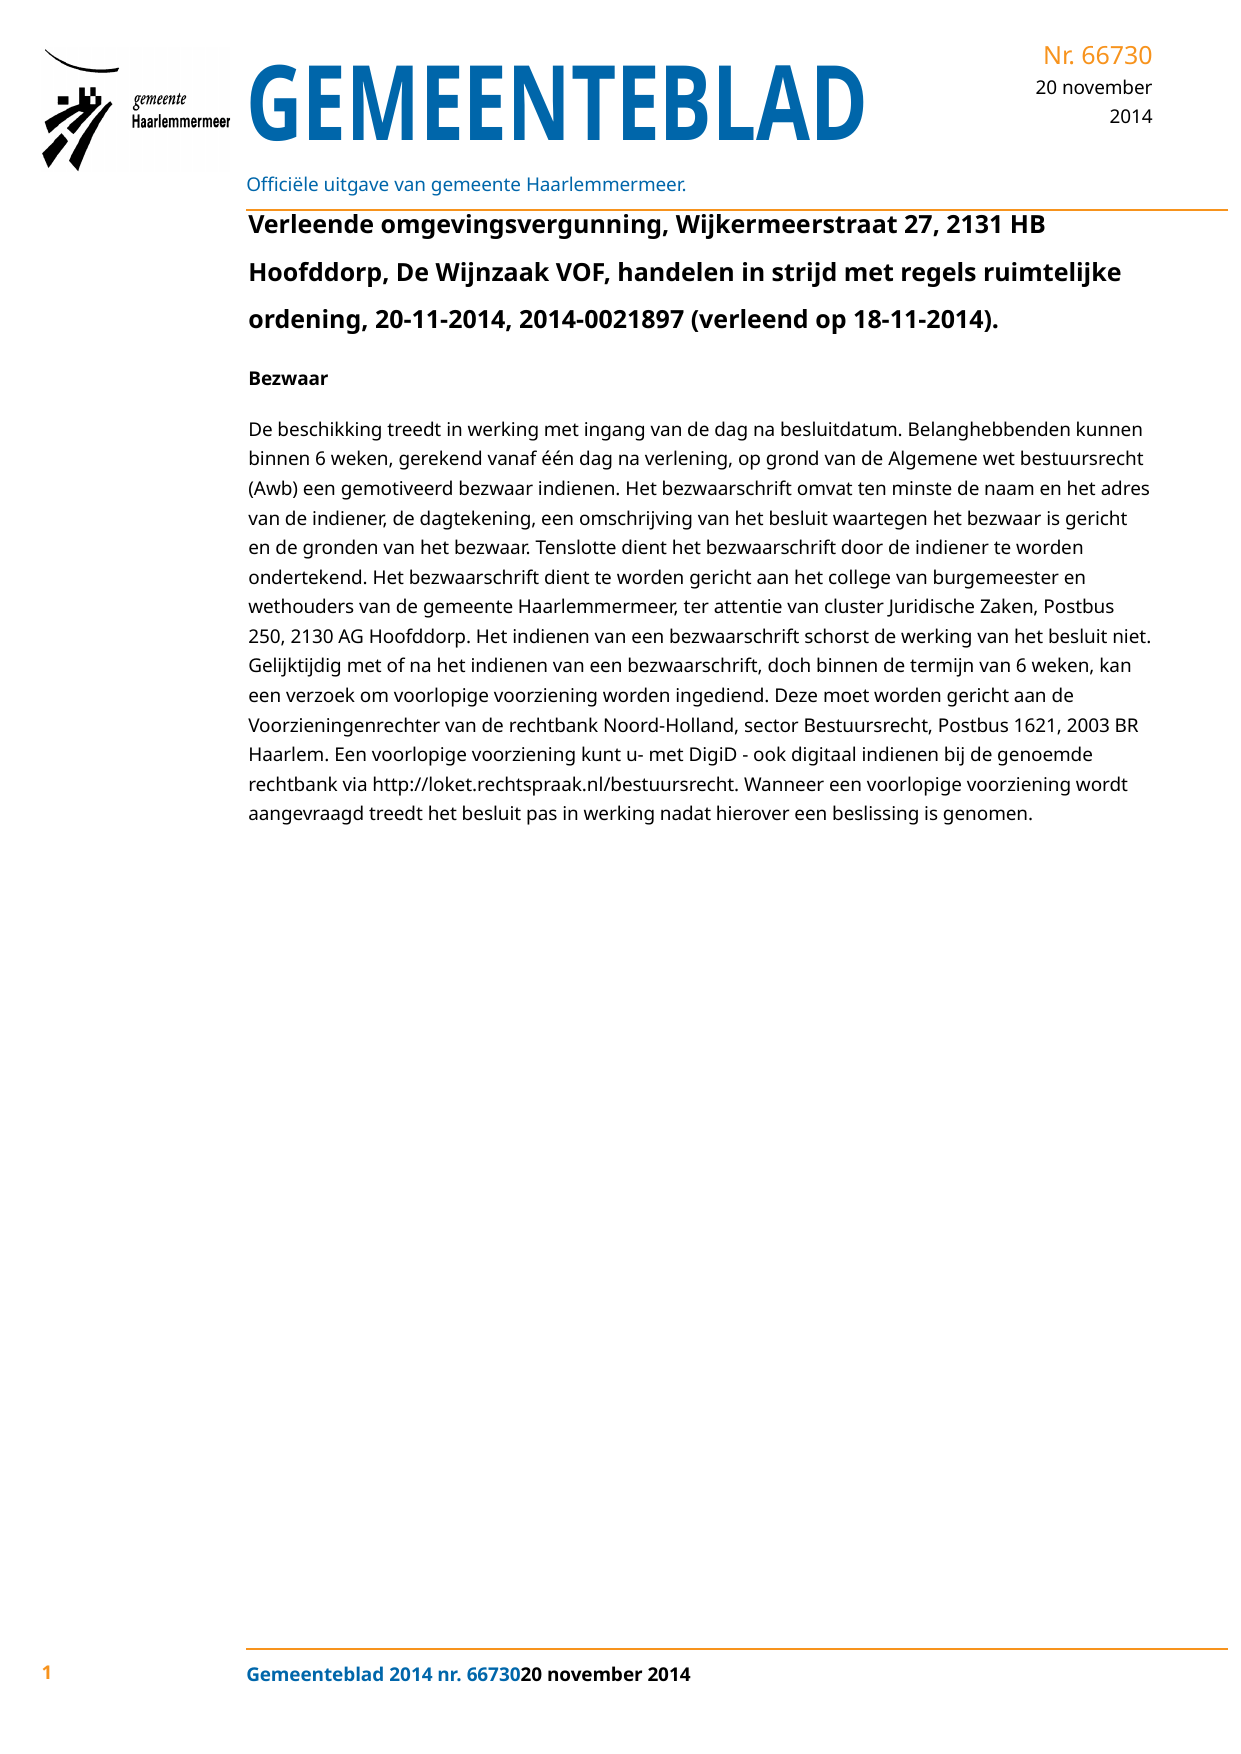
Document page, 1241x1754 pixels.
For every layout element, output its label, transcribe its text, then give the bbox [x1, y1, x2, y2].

text Verleende omgevingsvergunning, Wijkermee­rstraat 27, 2131 HB Hoofddorp, De Wijnzaak VOF, handelen in strijd met regels ruimtelijke ordening, 20-11-2014, 2014-0021897 (verleend op 18-11-2014). [248, 211, 1152, 336]
picture [41, 47, 231, 172]
text De beschikking treedt in werking met ingang van de dag na besluitdatum. Belanghebbenden kunnen binnen 6 weken, gerekend vanaf één dag na verlening, op grond van de Algemene wet bestuursrecht (Awb) een gemotiveerd bezwaar indienen. Het bezwaarschrift omvat ten minste de naam en het adres van de indiener, de dagtekening, een omschrijving van het besluit waartegen het bezwaar is gericht en de gronden van het bezwaar. Tenslotte dient het bezwaarschrift door de indiener te worden ondertekend. Het bezwaarschrift dient te worden gericht aan het college van burgemeester en wethouders van de gemeente Haarlemmermeer, ter attentie van cluster Juridische Zaken, Postbus 250, 2130 AG Hoofddorp. Het indienen van een bezwaarschrift schorst de werking van het besluit niet. Gelijktijdig met of na het indienen van een bezwaarschrift, doch binnen de termijn van 6 weken, kan een verzoek om voorlopige voorziening worden ingediend. Deze moet worden gericht aan de Voorzieningenrechter van de rechtbank Noord-Holland, sector Bestuursrecht, Postbus 1621, 2003 BR Haarlem. Een voorlopige voorziening kunt u- met DigiD - ook digitaal indienen bij de genoemde rechtbank via http://loket.rechtspraak.nl/bestuursrecht. Wanneer een voorlopige voorziening wordt aangevraagd treedt het besluit pas in werking nadat hierover een beslissing is genomen. [248, 416, 1152, 826]
text Bezwaar [248, 366, 1152, 391]
